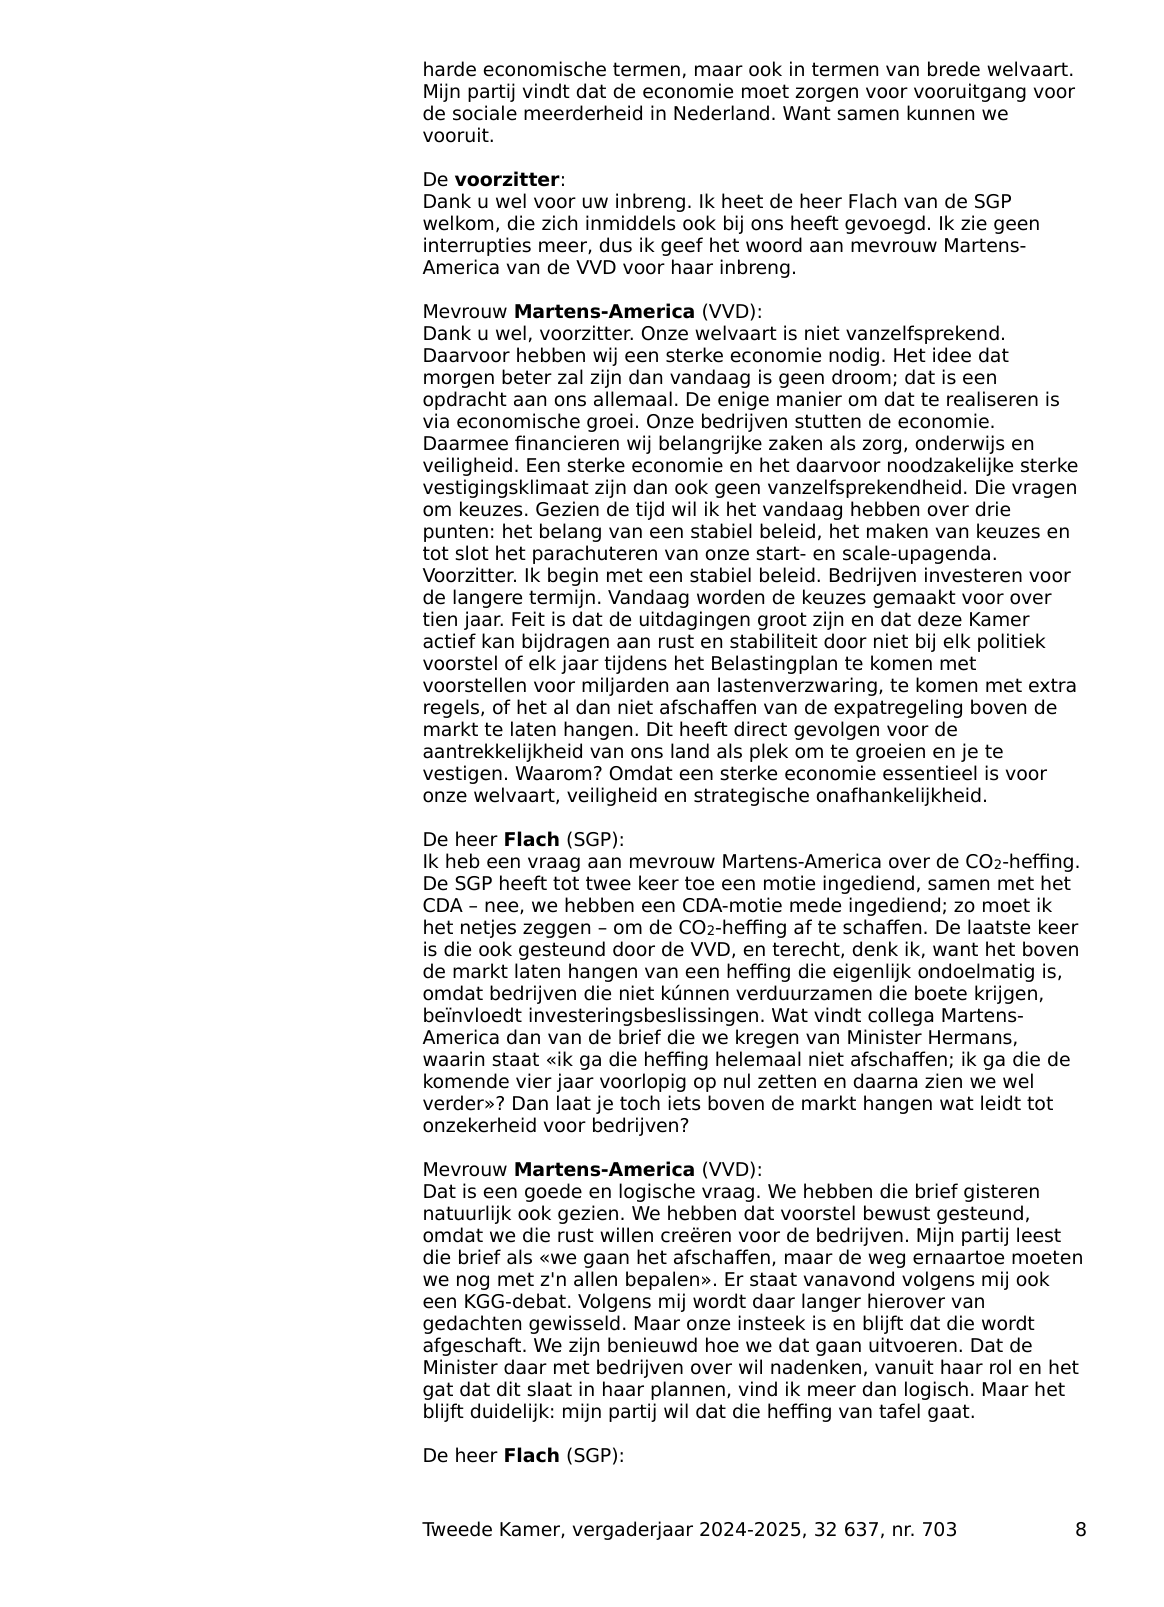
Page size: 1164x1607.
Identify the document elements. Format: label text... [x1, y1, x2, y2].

text Dank u wel voor uw inbreng. Ik heet de heer Flach van de SGP welkom, die zich inmiddels ook bij ons heeft gevoegd. Ik zie geen interrupties meer, dus ik geef het woord aan mevrouw Martens-America van de VVD voor haar inbreng. [422, 191, 1087, 279]
text Dank u wel, voorzitter. Onze welvaart is niet vanzelfsprekend. Daarvoor hebben wij een sterke economie nodig. Het idee dat morgen beter zal zijn dan vandaag is geen droom; dat is een opdracht aan ons allemaal. De enige manier om dat te realiseren is via economische groei. Onze bedrijven stutten de economie. Daarmee financieren wij belangrijke zaken als zorg, onderwijs en veiligheid. Een sterke economie en het daarvoor noodzakelijke sterke vestigingsklimaat zijn dan ook geen vanzelfsprekendheid. Die vragen om keuzes. Gezien de tijd wil ik het vandaag hebben over drie punten: het belang van een stabiel beleid, het maken van keuzes en tot slot het parachuteren van onze start- en scale-upagenda. [422, 323, 1087, 565]
text Dat is een goede en logische vraag. We hebben die brief gisteren natuurlijk ook gezien. We hebben dat voorstel bewust gesteund, omdat we die rust willen creëren voor de bedrijven. Mijn partij leest die brief als «we gaan het afschaffen, maar de weg ernaartoe moeten we nog met z'n allen bepalen». Er staat vanavond volgens mij ook een KGG-debat. Volgens mij wordt daar langer hierover van gedachten gewisseld. Maar onze insteek is en blijft dat die wordt afgeschaft. We zijn benieuwd hoe we dat gaan uitvoeren. Dat de Minister daar met bedrijven over wil nadenken, vanuit haar rol en het gat dat dit slaat in haar plannen, vind ik meer dan logisch. Maar het blijft duidelijk: mijn partij wil dat die heffing van tafel gaat. [422, 1181, 1087, 1423]
text De voorzitter: [422, 169, 1087, 191]
text De heer Flach (SGP): [422, 1445, 1087, 1467]
text De heer Flach (SGP): [422, 829, 1087, 851]
text Ik heb een vraag aan mevrouw Martens-America over de CO2-heffing. De SGP heeft tot twee keer toe een motie ingediend, samen met het CDA – nee, we hebben een CDA-motie mede ingediend; zo moet ik het netjes zeggen – om de CO2-heffing af te schaffen. De laatste keer is die ook gesteund door de VVD, en terecht, denk ik, want het boven de markt laten hangen van een heffing die eigenlijk ondoelmatig is, omdat bedrijven die niet kúnnen verduurzamen die boete krijgen, beïnvloedt investeringsbeslissingen. Wat vindt collega Martens-America dan van de brief die we kregen van Minister Hermans, waarin staat «ik ga die heffing helemaal niet afschaffen; ik ga die de komende vier jaar voorlopig op nul zetten en daarna zien we wel verder»? Dan laat je toch iets boven de markt hangen wat leidt tot onzekerheid voor bedrijven? [422, 851, 1087, 1137]
text harde economische termen, maar ook in termen van brede welvaart. Mijn partij vindt dat de economie moet zorgen voor vooruitgang voor de sociale meerderheid in Nederland. Want samen kunnen we vooruit. [422, 59, 1087, 147]
text Voorzitter. Ik begin met een stabiel beleid. Bedrijven investeren voor de langere termijn. Vandaag worden de keuzes gemaakt voor over tien jaar. Feit is dat de uitdagingen groot zijn en dat deze Kamer actief kan bijdragen aan rust en stabiliteit door niet bij elk politiek voorstel of elk jaar tijdens het Belastingplan te komen met voorstellen voor miljarden aan lastenverzwaring, te komen met extra regels, of het al dan niet afschaffen van de expatregeling boven de markt te laten hangen. Dit heeft direct gevolgen voor de aantrekkelijkheid van ons land als plek om te groeien en je te vestigen. Waarom? Omdat een sterke economie essentieel is voor onze welvaart, veiligheid en strategische onafhankelijkheid. [422, 565, 1087, 807]
text Mevrouw Martens-America (VVD): [422, 1159, 1087, 1181]
text Mevrouw Martens-America (VVD): [422, 301, 1087, 323]
